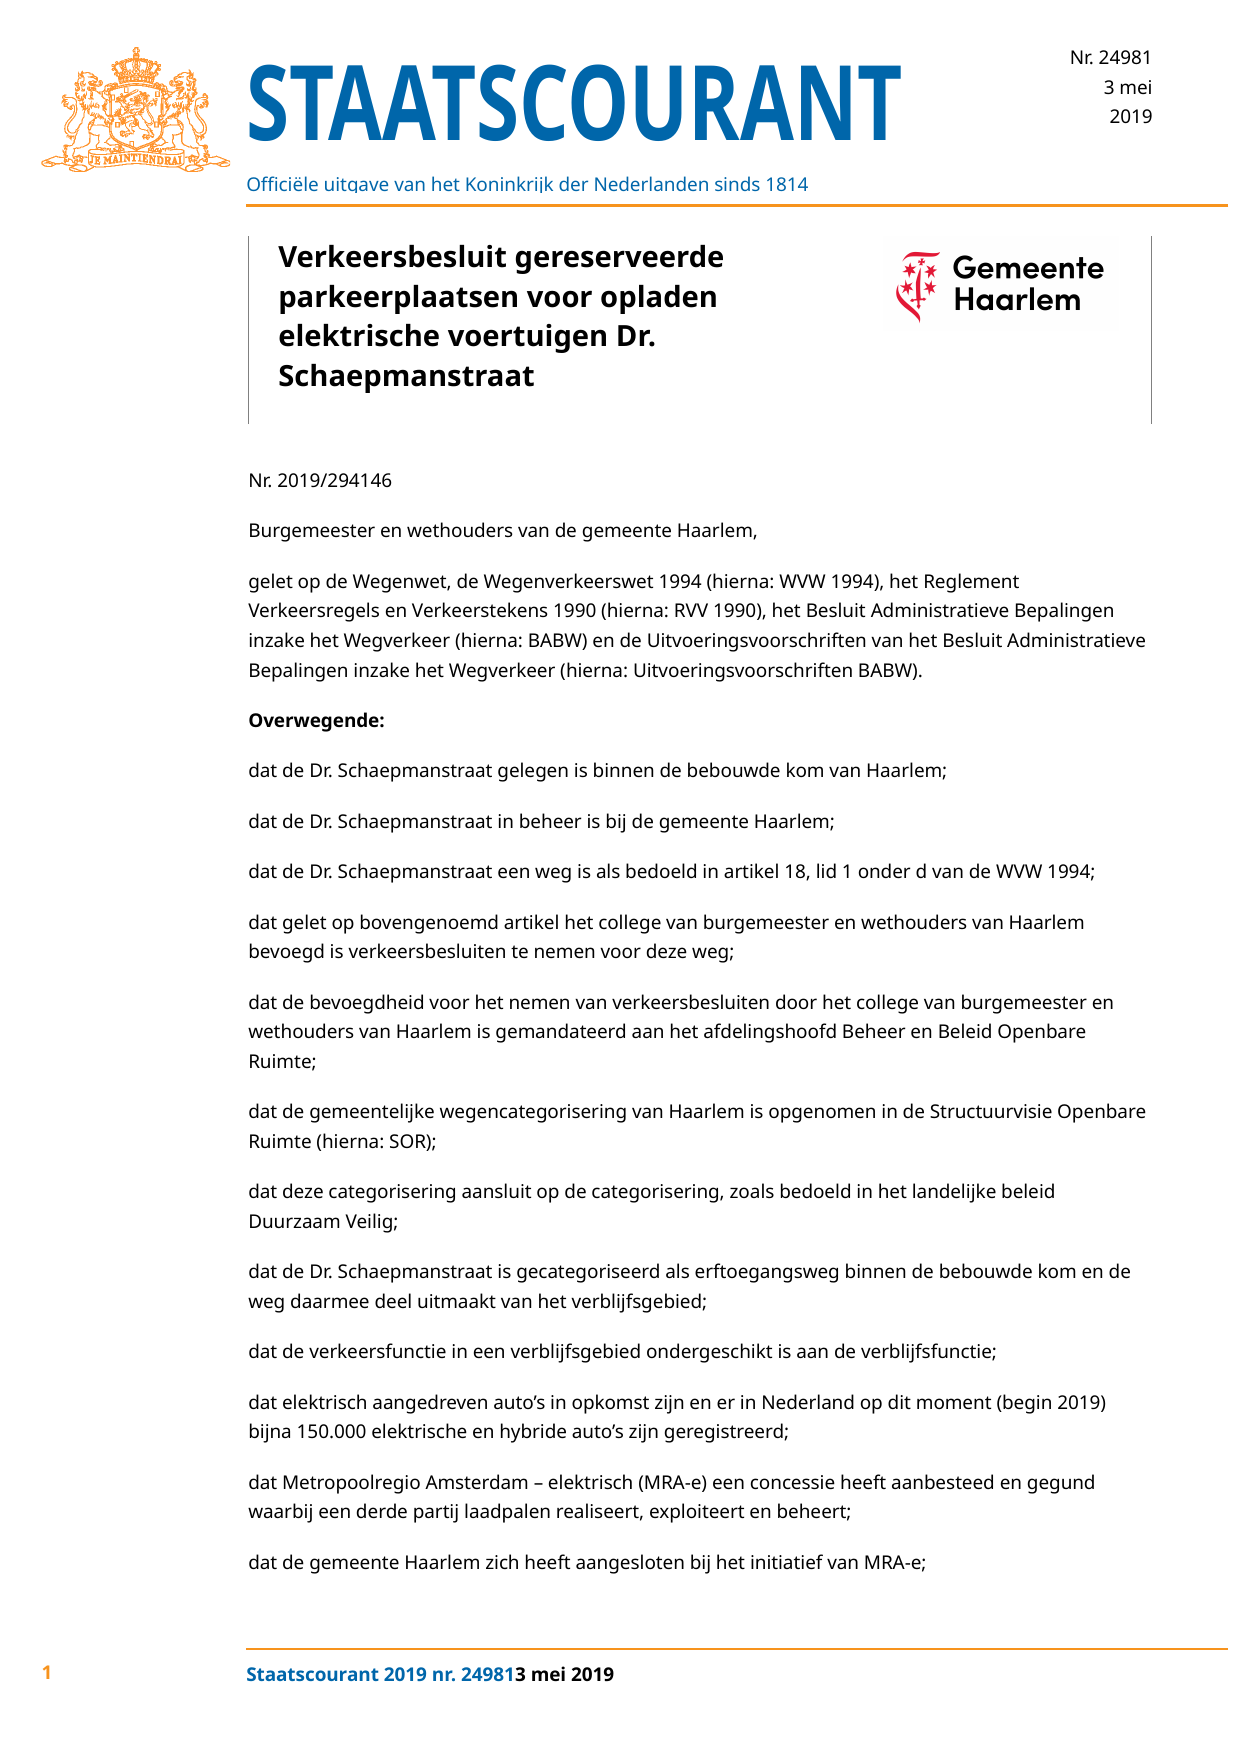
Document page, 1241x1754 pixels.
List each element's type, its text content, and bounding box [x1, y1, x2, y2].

text dat gelet op bovengenoemd artikel het college van burgemeester en wethouders van Haarlem bevoegd is verkeersbesluiten te nemen voor deze weg; [248, 909, 1152, 964]
text dat elektrisch aangedreven auto’s in opkomst zijn en er in Nederland op dit moment (begin 2019) bijna 150.000 elektrische en hybride auto’s zijn geregistreerd; [248, 1389, 1152, 1444]
text dat de gemeentelijke wegencategorisering van Haarlem is opgenomen in de Structuurvisie Openbare Ruimte (hierna: SOR); [248, 1098, 1152, 1154]
table_header Verkeersbesluit gereserveerde parkeerplaatsen voor opladen elektrische voertuigen Dr. Schaepmanstraat [249, 236, 850, 424]
text dat de bevoegdheid voor het nemen van verkeersbesluiten door het college van burgemeester en wethouders van Haarlem is gemandateerd aan het afdelingshoofd Beheer en Beleid Openbare Ruimte; [248, 989, 1152, 1074]
picture [882, 236, 1119, 331]
text dat Metropoolregio Amsterdam – elektrisch (MRA-e) een concessie heeft aanbesteed en gegund waarbij een derde partij laadpalen realiseert, exploiteert en beheert; [248, 1469, 1152, 1524]
text Burgemeester en wethouders van de gemeente Haarlem, [248, 518, 1152, 543]
text Overwegende: [248, 707, 1152, 733]
picture [41, 47, 231, 172]
text dat de Dr. Schaepmanstraat gelegen is binnen de bebouwde kom van Haarlem; [248, 758, 1152, 783]
text dat de Dr. Schaepmanstraat in beheer is bij de gemeente Haarlem; [248, 808, 1152, 834]
text dat de verkeersfunctie in een verblijfsgebied ondergeschikt is aan de verblijfsfunctie; [248, 1338, 1152, 1364]
text dat de Dr. Schaepmanstraat is gecategoriseerd als erftoegangsweg binnen de bebouwde kom en de weg daarmee deel uitmaakt van het verblijfsgebied; [248, 1258, 1152, 1314]
text gelet op de Wegenwet, de Wegenverkeerswet 1994 (hierna: WVW 1994), het Reglement Verkeersregels en Verkeerstekens 1990 (hierna: RVV 1990), het Besluit Administratieve Bepalingen inzake het Wegverkeer (hierna: BABW) en de Uitvoeringsvoorschriften van het Besluit Administratieve Bepalingen inzake het Wegverkeer (hierna: Uitvoeringsvoorschriften BABW). [248, 568, 1152, 683]
text dat de gemeente Haarlem zich heeft aangesloten bij het initiatief van MRA-e; [248, 1549, 1152, 1575]
table_header [850, 236, 1151, 424]
text dat deze categorisering aansluit op de categorisering, zoals bedoeld in het landelijke beleid Duurzaam Veilig; [248, 1178, 1152, 1234]
text Nr. 2019/294146 [248, 467, 1152, 493]
text dat de Dr. Schaepmanstraat een weg is als bedoeld in artikel 18, lid 1 onder d van de WVW 1994; [248, 858, 1152, 884]
